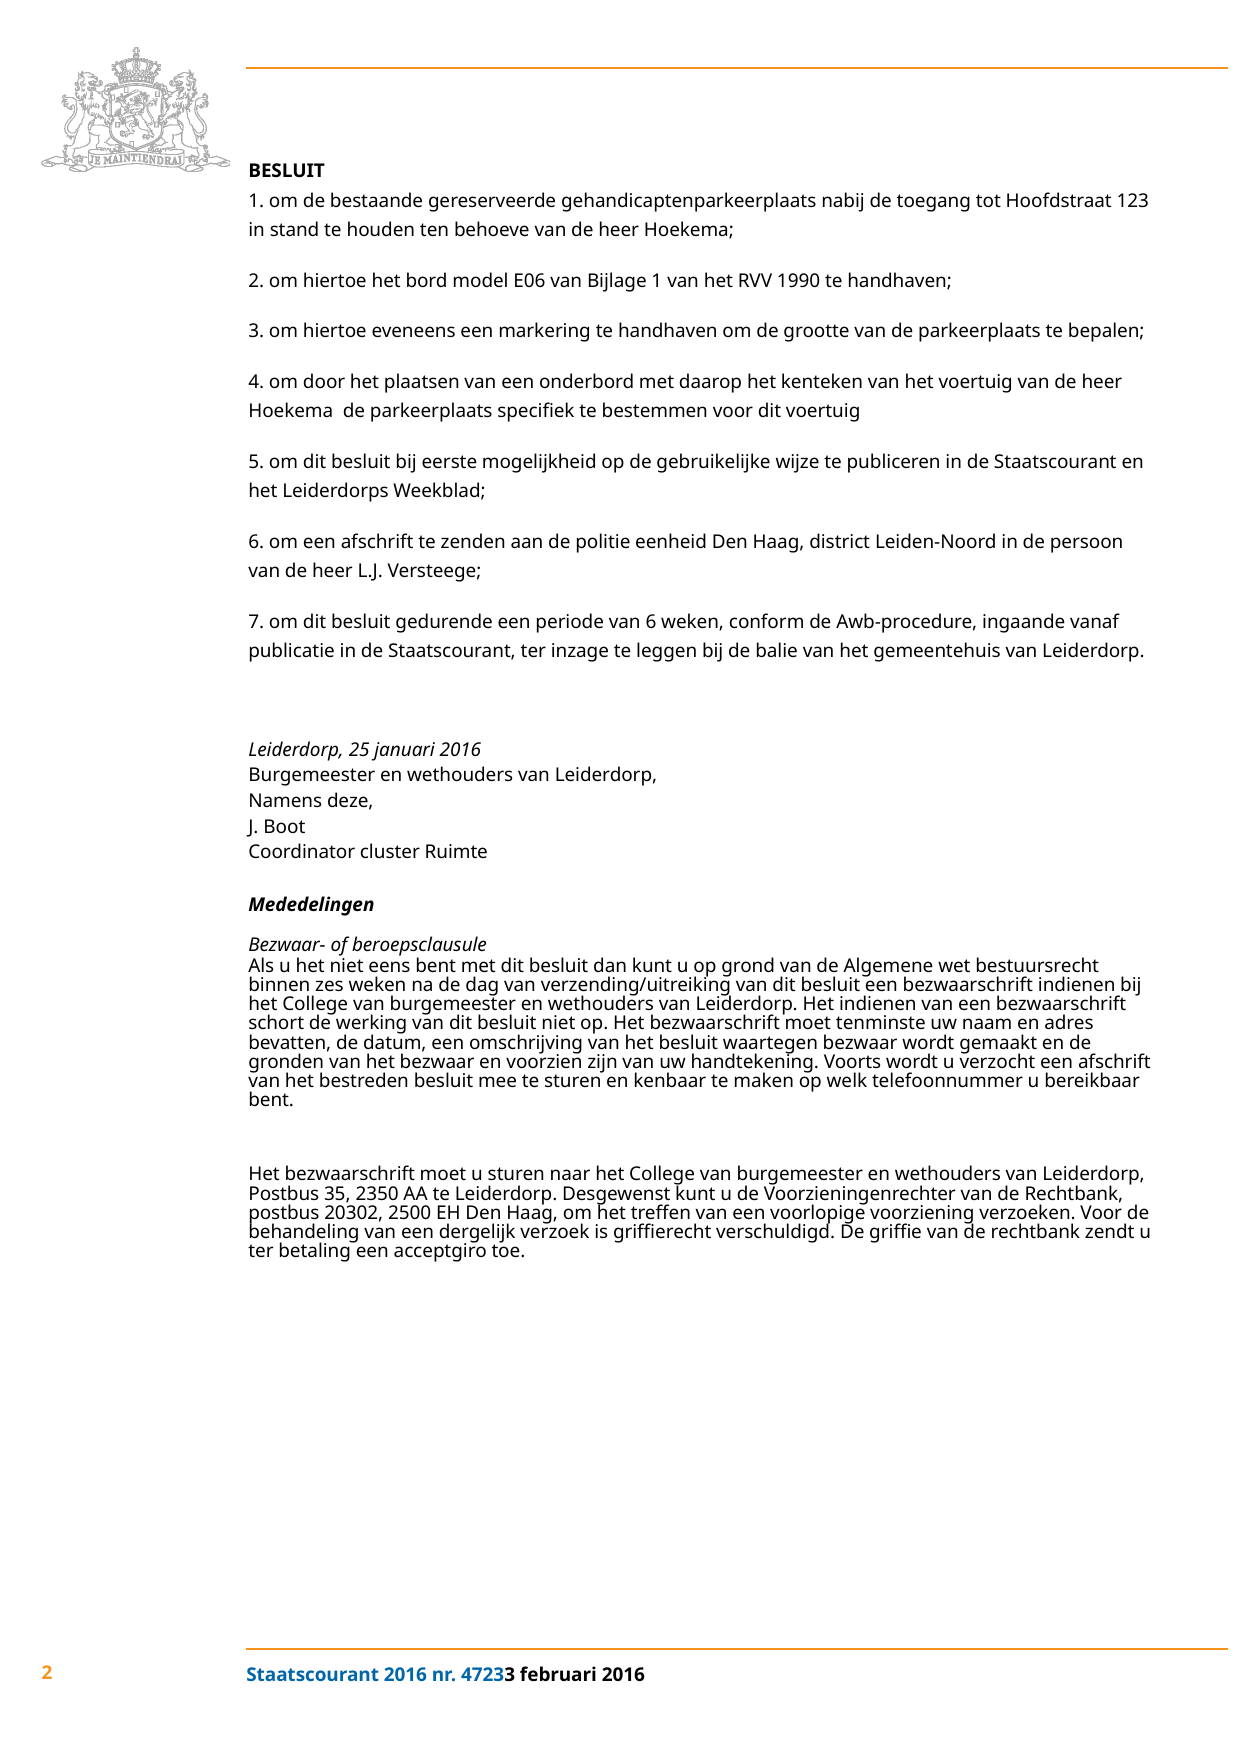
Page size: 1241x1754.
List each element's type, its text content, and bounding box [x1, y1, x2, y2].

text Namens deze, [248, 787, 1152, 813]
text 6. om een afschrift te zenden aan de politie eenheid Den Haag, district Leiden-Noord in de persoon van de heer L.J. Versteege; [248, 528, 1152, 583]
text Coordinator cluster Ruimte [248, 839, 1152, 864]
picture [41, 47, 231, 172]
text 4. om door het plaatsen van een onderbord met daarop het kenteken van het voertuig van de heer Hoekema de parkeerplaats specifiek te bestemmen voor dit voertuig [248, 368, 1152, 423]
text 2. om hiertoe het bord model E06 van Bijlage 1 van het RVV 1990 te handhaven; [248, 267, 1152, 293]
text 5. om dit besluit bij eerste mogelijkheid op de gebruikelijke wijze te publiceren in de Staatscourant en het Leiderdorps Weekblad; [248, 448, 1152, 503]
text Het bezwaarschrift moet u sturen naar het College van burgemeester en wethouders van Leiderdorp, Postbus 35, 2350 AA te Leiderdorp. Desgewenst kunt u de Voorzieningenrechter van de Rechtbank, postbus 20302, 2500 EH Den Haag, om het treffen van een voorlopige voorziening verzoeken. Voor de behandeling van een dergelijk verzoek is griffierecht verschuldigd. De griffie van de rechtbank zendt u ter betaling een acceptgiro toe. [248, 1165, 1152, 1262]
text 3. om hiertoe eveneens een markering te handhaven om de grootte van de parkeerplaats te bepalen; [248, 317, 1152, 343]
text Leiderdorp, 25 januari 2016 [248, 736, 1152, 761]
text Als u het niet eens bent met dit besluit dan kunt u op grond van de Algemene wet bestuursrecht binnen zes weken na de dag van verzending/uitreiking van dit besluit een bezwaarschrift indienen bij het College van burgemeester en wethouders van Leiderdorp. Het indienen van een bezwaarschrift schort de werking van dit besluit niet op. Het bezwaarschrift moet tenminste uw naam en adres bevatten, de datum, een omschrijving van het besluit waartegen bezwaar wordt gemaakt en de gronden van het bezwaar en voorzien zijn van uw handtekening. Voorts wordt u verzocht een afschrift van het bestreden besluit mee te sturen en kenbaar te maken op welk telefoonnummer u bereikbaar bent. [248, 957, 1152, 1111]
text Bezwaar- of beroepsclausule [248, 931, 1152, 957]
text J. Boot [248, 813, 1152, 839]
text Burgemeester en wethouders van Leiderdorp, [248, 761, 1152, 787]
text BESLUIT [248, 157, 1152, 183]
text 1. om de bestaande gereserveerde gehandicaptenparkeerplaats nabij de toegang tot Hoofdstraat 123 in stand te houden ten behoeve van de heer Hoekema; [248, 187, 1152, 242]
text Mededelingen [248, 892, 1152, 917]
text 7. om dit besluit gedurende een periode van 6 weken, conform de Awb-procedure, ingaande vanaf publicatie in de Staatscourant, ter inzage te leggen bij de balie van het gemeentehuis van Leiderdorp. [248, 608, 1152, 663]
